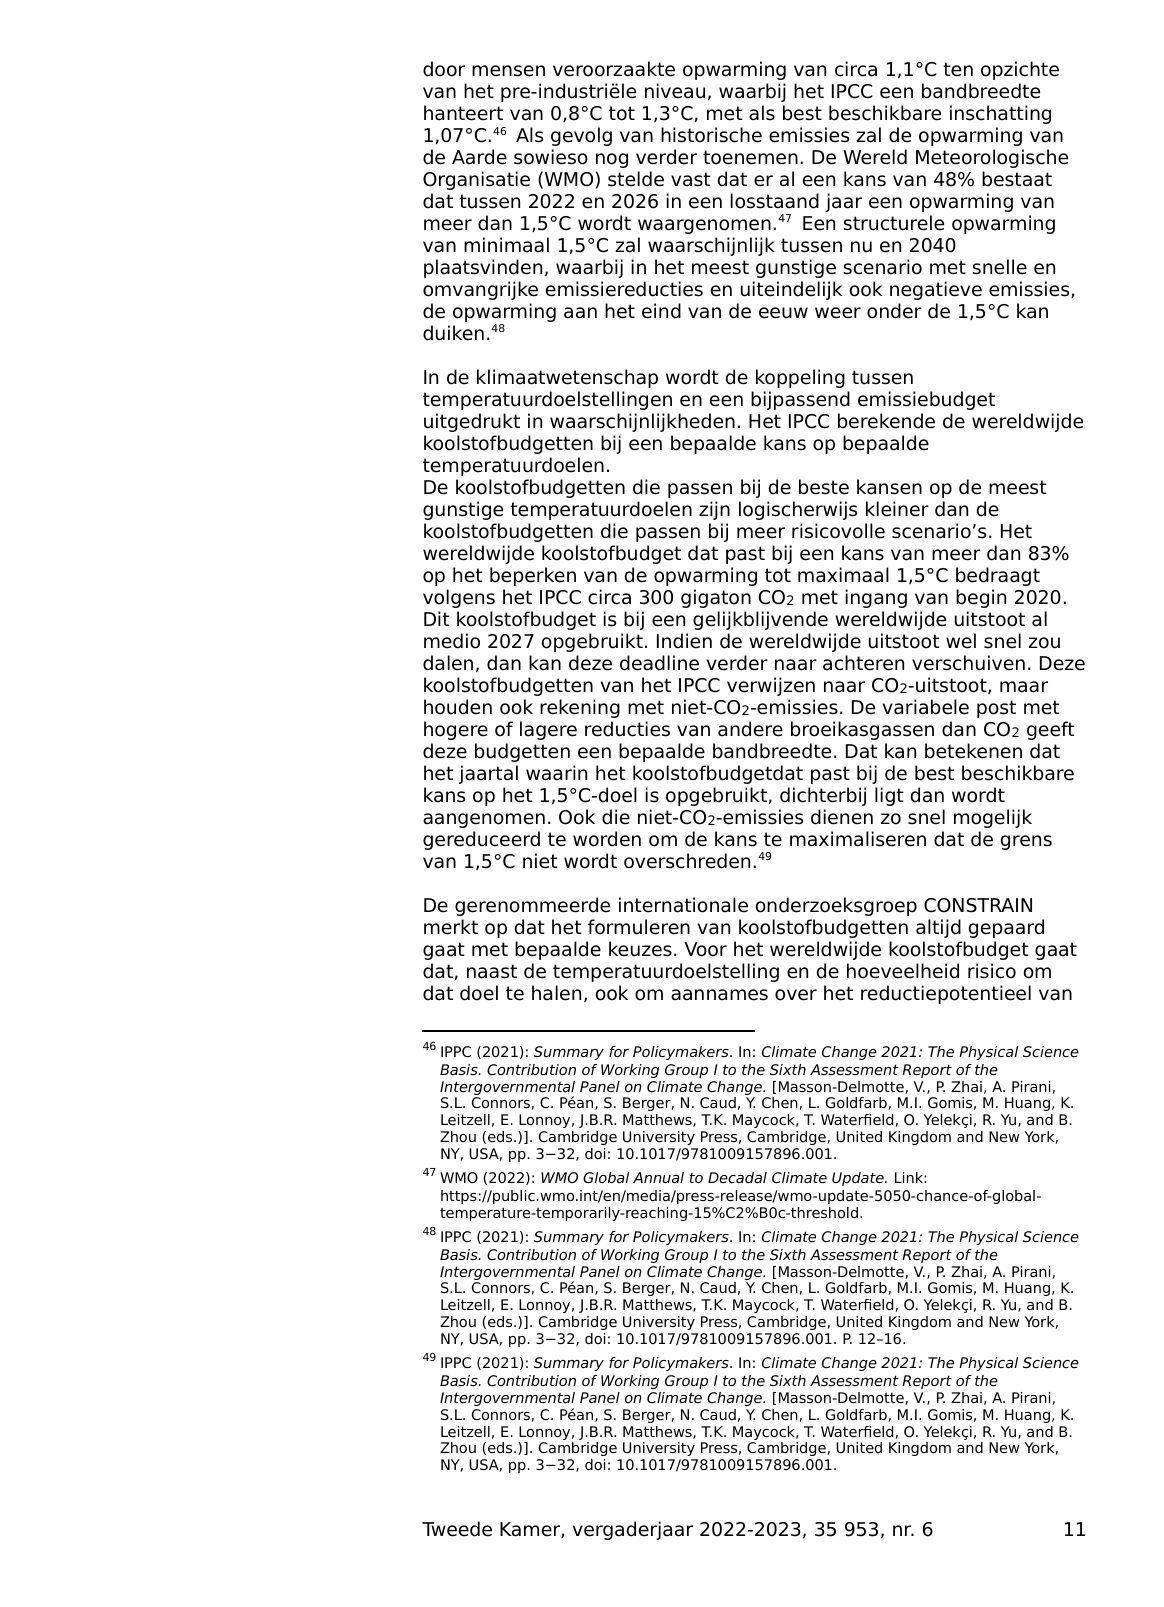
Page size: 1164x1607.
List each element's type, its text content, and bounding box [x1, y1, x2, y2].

text De koolstofbudgetten die passen bij de beste kansen op de meest gunstige temperatuurdoelen zijn logischerwijs kleiner dan de koolstofbudgetten die passen bij meer risicovolle scenario’s. Het wereldwijde koolstofbudget dat past bij een kans van meer dan 83% op het beperken van de opwarming tot maximaal 1,5°C bedraagt volgens het IPCC circa 300 gigaton CO2 met ingang van begin 2020. Dit koolstofbudget is bij een gelijkblijvende wereldwijde uitstoot al medio 2027 opgebruikt. Indien de wereldwijde uitstoot wel snel zou dalen, dan kan deze deadline verder naar achteren verschuiven. Deze koolstofbudgetten van het IPCC verwijzen naar CO2-uitstoot, maar houden ook rekening met niet-CO2-emissies. De variabele post met hogere of lagere reducties van andere broeikasgassen dan CO2 geeft deze budgetten een bepaalde bandbreedte. Dat kan betekenen dat het jaartal waarin het koolstofbudgetdat past bij de best beschikbare kans op het 1,5°C-doel is opgebruikt, dichterbij ligt dan wordt aangenomen. Ook die niet-CO2-emissies dienen zo snel mogelijk gereduceerd te worden om de kans te maximaliseren dat de grens van 1,5°C niet wordt overschreden. [422, 477, 1087, 872]
text door mensen veroorzaakte opwarming van circa 1,1°C ten opzichte van het pre-industriële niveau, waarbij het IPCC een bandbreedte hanteert van 0,8°C tot 1,3°C, met als best beschikbare inschatting 1,07°C. Als gevolg van historische emissies zal de opwarming van de Aarde sowieso nog verder toenemen. De Wereld Meteorologische Organisatie (WMO) stelde vast dat er al een kans van 48% bestaat dat tussen 2022 en 2026 in een losstaand jaar een opwarming van meer dan 1,5°C wordt waargenomen. Een structurele opwarming van minimaal 1,5°C zal waarschijnlijk tussen nu en 2040 plaatsvinden, waarbij in het meest gunstige scenario met snelle en omvangrijke emissiereducties en uiteindelijk ook negatieve emissies, de opwarming aan het eind van de eeuw weer onder de 1,5°C kan duiken. [422, 59, 1087, 345]
text IPPC (2021): Summary for Policymakers. In: Climate Change 2021: The Physical Science Basis. Contribution of Working Group I to the Sixth Assessment Report of the Intergovernmental Panel on Climate Change. [Masson-Delmotte, V., P. Zhai, A. Pirani, S.L. Connors, C. Péan, S. Berger, N. Caud, Y. Chen, L. Goldfarb, M.I. Gomis, M. Huang, K. Leitzell, E. Lonnoy, J.B.R. Matthews, T.K. Maycock, T. Waterfield, O. Yelekçi, R. Yu, and B. Zhou (eds.)]. Cambridge University Press, Cambridge, United Kingdom and New York, NY, USA, pp. 3−32, doi: 10.1017/9781009157896.001. P. 12–16. [422, 1225, 1087, 1348]
text De gerenommeerde internationale onderzoeksgroep CONSTRAIN merkt op dat het formuleren van koolstofbudgetten altijd gepaard gaat met bepaalde keuzes. Voor het wereldwijde koolstofbudget gaat dat, naast de temperatuurdoelstelling en de hoeveelheid risico om dat doel te halen, ook om aannames over het reductiepotentieel van [422, 895, 1087, 1004]
text WMO (2022): WMO Global Annual to Decadal Climate Update. Link: https://public.wmo.int/en/media/press-release/wmo-update-5050-chance-of-global-temperature-temporarily-reaching-15%C2%B0c-threshold. [422, 1166, 1087, 1222]
text In de klimaatwetenschap wordt de koppeling tussen temperatuurdoelstellingen en een bijpassend emissiebudget uitgedrukt in waarschijnlijkheden. Het IPCC berekende de wereldwijde koolstofbudgetten bij een bepaalde kans op bepaalde temperatuurdoelen. [422, 367, 1087, 477]
text IPPC (2021): Summary for Policymakers. In: Climate Change 2021: The Physical Science Basis. Contribution of Working Group I to the Sixth Assessment Report of the Intergovernmental Panel on Climate Change. [Masson-Delmotte, V., P. Zhai, A. Pirani, S.L. Connors, C. Péan, S. Berger, N. Caud, Y. Chen, L. Goldfarb, M.I. Gomis, M. Huang, K. Leitzell, E. Lonnoy, J.B.R. Matthews, T.K. Maycock, T. Waterfield, O. Yelekçi, R. Yu, and B. Zhou (eds.)]. Cambridge University Press, Cambridge, United Kingdom and New York, NY, USA, pp. 3−32, doi: 10.1017/9781009157896.001. [422, 1040, 1087, 1163]
text IPPC (2021): Summary for Policymakers. In: Climate Change 2021: The Physical Science Basis. Contribution of Working Group I to the Sixth Assessment Report of the Intergovernmental Panel on Climate Change. [Masson-Delmotte, V., P. Zhai, A. Pirani, S.L. Connors, C. Péan, S. Berger, N. Caud, Y. Chen, L. Goldfarb, M.I. Gomis, M. Huang, K. Leitzell, E. Lonnoy, J.B.R. Matthews, T.K. Maycock, T. Waterfield, O. Yelekçi, R. Yu, and B. Zhou (eds.)]. Cambridge University Press, Cambridge, United Kingdom and New York, NY, USA, pp. 3−32, doi: 10.1017/9781009157896.001. [422, 1351, 1087, 1474]
